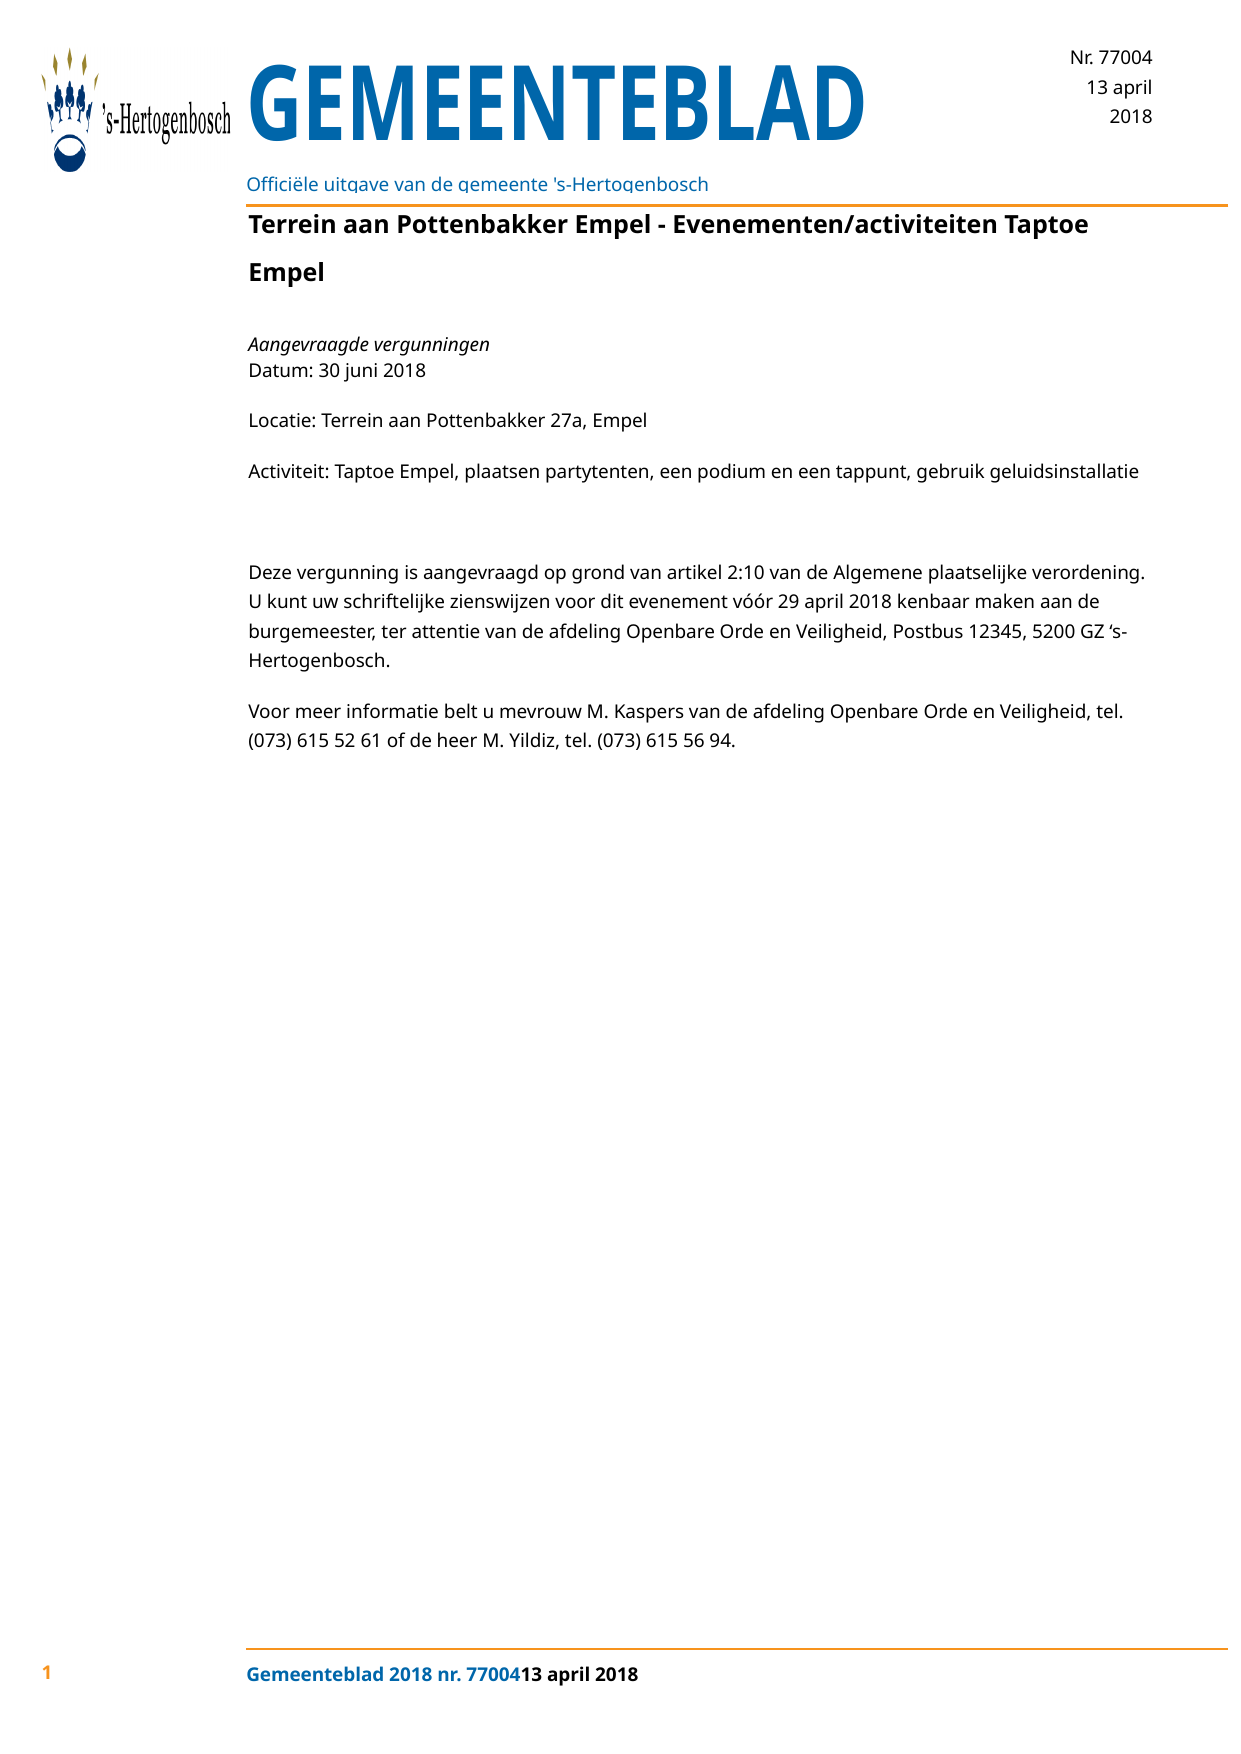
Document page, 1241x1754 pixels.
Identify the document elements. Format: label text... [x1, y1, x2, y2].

text Terrein aan Pottenbakker Empel - Evenementen/activiteiten Taptoe Empel [248, 207, 1152, 288]
text Locatie: Terrein aan Pottenbakker 27a, Empel [248, 408, 1152, 433]
text Activiteit: Taptoe Empel, plaatsen partytenten, een podium en een tappunt, gebruik geluidsinstallatie [248, 458, 1152, 484]
text Datum: 30 juni 2018 [248, 357, 1152, 383]
text Voor meer informatie belt u mevrouw M. Kaspers van de afdeling Openbare Orde en Veiligheid, tel. (073) 615 52 61 of de heer M. Yildiz, tel. (073) 615 56 94. [248, 698, 1152, 753]
text Aangevraagde vergunningen [248, 331, 1152, 357]
picture [41, 47, 231, 172]
text Deze vergunning is aangevraagd op grond van artikel 2:10 van de Algemene plaatselijke verordening. U kunt uw schriftelijke zienswijzen voor dit evenement vóór 29 april 2018 kenbaar maken aan de burgemeester, ter attentie van de afdeling Openbare Orde en Veiligheid, Postbus 12345, 5200 GZ ‘s-Hertogenbosch. [248, 559, 1152, 673]
